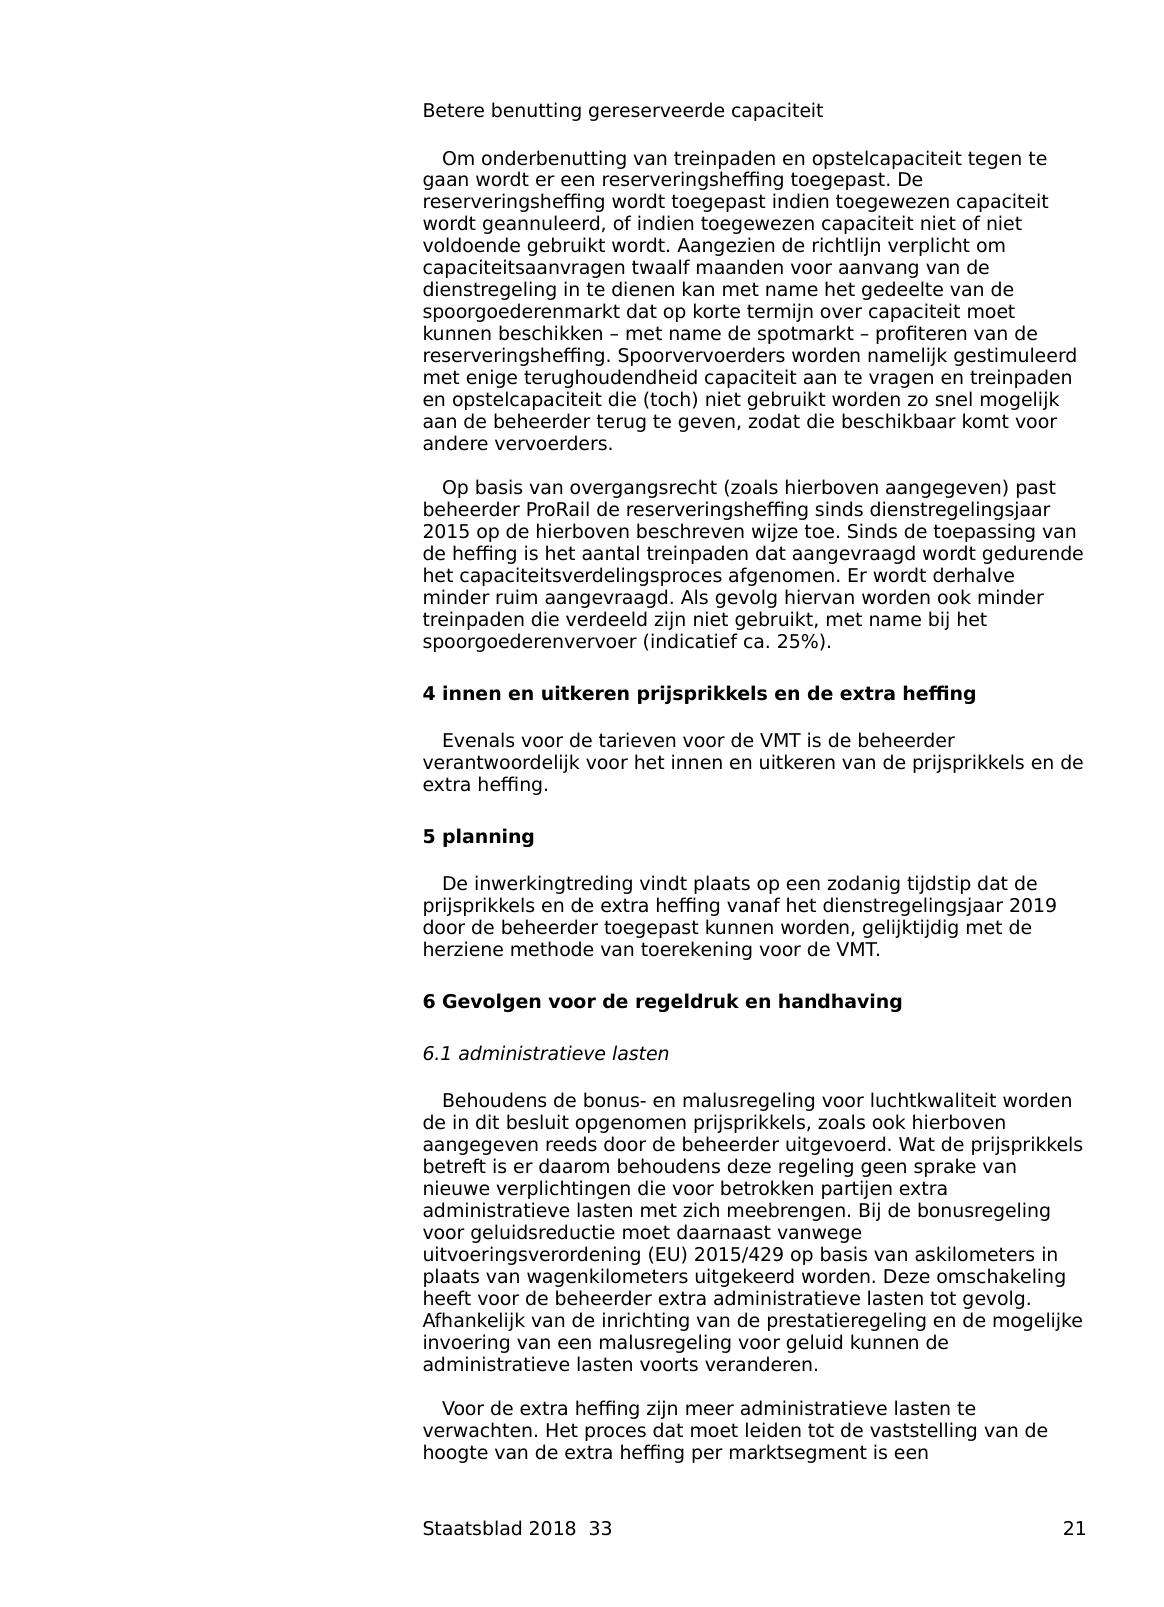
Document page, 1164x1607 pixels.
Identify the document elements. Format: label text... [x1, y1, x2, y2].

text Voor de extra heffing zijn meer administratieve lasten te verwachten. Het proces dat moet leiden tot de vaststelling van de hoogte van de extra heffing per marktsegment is een [422, 1398, 1087, 1464]
subtitle 6.1 administratieve lasten [422, 1043, 1087, 1065]
text Om onderbenutting van treinpaden en opstelcapaciteit tegen te gaan wordt er een reserveringsheffing toegepast. De reserveringsheffing wordt toegepast indien toegewezen capaciteit wordt geannuleerd, of indien toegewezen capaciteit niet of niet voldoende gebruikt wordt. Aangezien de richtlijn verplicht om capaciteitsaanvragen twaalf maanden voor aanvang van de dienstregeling in te dienen kan met name het gedeelte van de spoorgoederenmarkt dat op korte termijn over capaciteit moet kunnen beschikken – met name de spotmarkt – profiteren van de reserveringsheffing. Spoorvervoerders worden namelijk gestimuleerd met enige terughoudendheid capaciteit aan te vragen en treinpaden en opstelcapaciteit die (toch) niet gebruikt worden zo snel mogelijk aan de beheerder terug te geven, zodat die beschikbaar komt voor andere vervoerders. [422, 147, 1087, 455]
text Op basis van overgangsrecht (zoals hierboven aangegeven) past beheerder ProRail de reserveringsheffing sinds dienstregelingsjaar 2015 op de hierboven beschreven wijze toe. Sinds de toepassing van de heffing is het aantal treinpaden dat aangevraagd wordt gedurende het capaciteitsverdelingsproces afgenomen. Er wordt derhalve minder ruim aangevraagd. Als gevolg hiervan worden ook minder treinpaden die verdeeld zijn niet gebruikt, met name bij het spoorgoederenvervoer (indicatief ca. 25%). [422, 477, 1087, 653]
subtitle 6 Gevolgen voor de regeldruk en handhaving [422, 991, 1087, 1013]
subtitle 5 planning [422, 826, 1087, 848]
text Evenals voor de tarieven voor de VMT is de beheerder verantwoordelijk voor het innen en uitkeren van de prijsprikkels en de extra heffing. [422, 730, 1087, 796]
subtitle Betere benutting gereserveerde capaciteit [422, 100, 1087, 122]
text De inwerkingtreding vindt plaats op een zodanig tijdstip dat de prijsprikkels en de extra heffing vanaf het dienstregelingsjaar 2019 door de beheerder toegepast kunnen worden, gelijktijdig met de herziene methode van toerekening voor de VMT. [422, 873, 1087, 961]
subtitle 4 innen en uitkeren prijsprikkels en de extra heffing [422, 683, 1087, 705]
text Behoudens de bonus- en malusregeling voor luchtkwaliteit worden de in dit besluit opgenomen prijsprikkels, zoals ook hierboven aangegeven reeds door de beheerder uitgevoerd. Wat de prijsprikkels betreft is er daarom behoudens deze regeling geen sprake van nieuwe verplichtingen die voor betrokken partijen extra administratieve lasten met zich meebrengen. Bij de bonusregeling voor geluidsreductie moet daarnaast vanwege uitvoeringsverordening (EU) 2015/429 op basis van askilometers in plaats van wagenkilometers uitgekeerd worden. Deze omschakeling heeft voor de beheerder extra administratieve lasten tot gevolg. Afhankelijk van de inrichting van de prestatieregeling en de mogelijke invoering van een malusregeling voor geluid kunnen de administratieve lasten voorts veranderen. [422, 1090, 1087, 1376]
